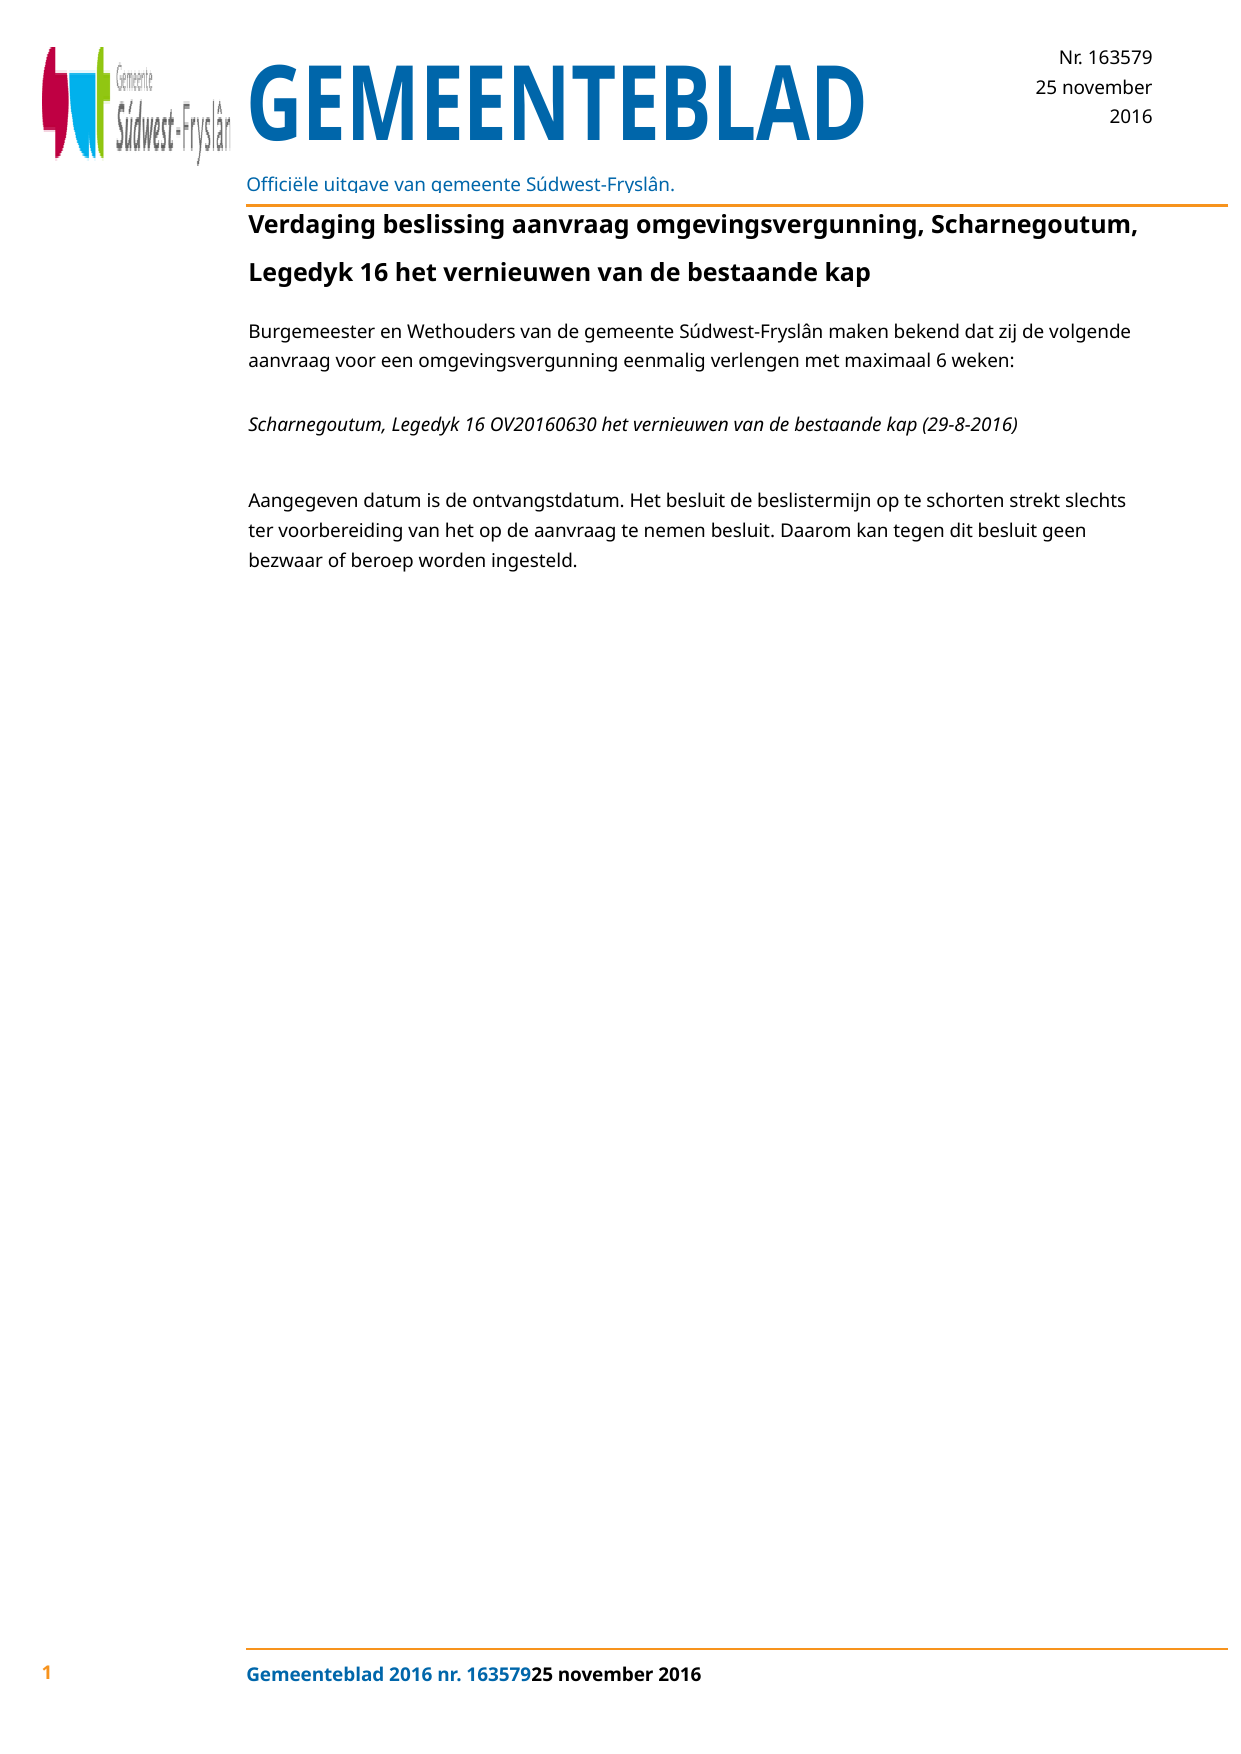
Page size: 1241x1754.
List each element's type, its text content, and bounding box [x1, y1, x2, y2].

text Scharnegoutum, Legedyk 16 OV20160630 het vernieuwen van de bestaande kap (29-8-2016) [248, 411, 1152, 437]
text Burgemeester en Wethouders van de gemeente Súdwest-Fryslân maken bekend dat zij de volgende aanvraag voor een omgevingsvergunning eenmalig verlengen met maximaal 6 weken: [248, 318, 1152, 373]
picture [41, 47, 231, 172]
text Verdaging beslissing aanvraag omgevingsvergunning, Scharnegoutum, Legedyk 16 het vernieuwen van de bestaande kap [248, 207, 1152, 288]
text Aangegeven datum is de ontvangstdatum. Het besluit de beslistermijn op te schorten strekt slechts ter voorbereiding van het op de aanvraag te nemen besluit. Daarom kan tegen dit besluit geen bezwaar of beroep worden ingesteld. [248, 488, 1152, 572]
